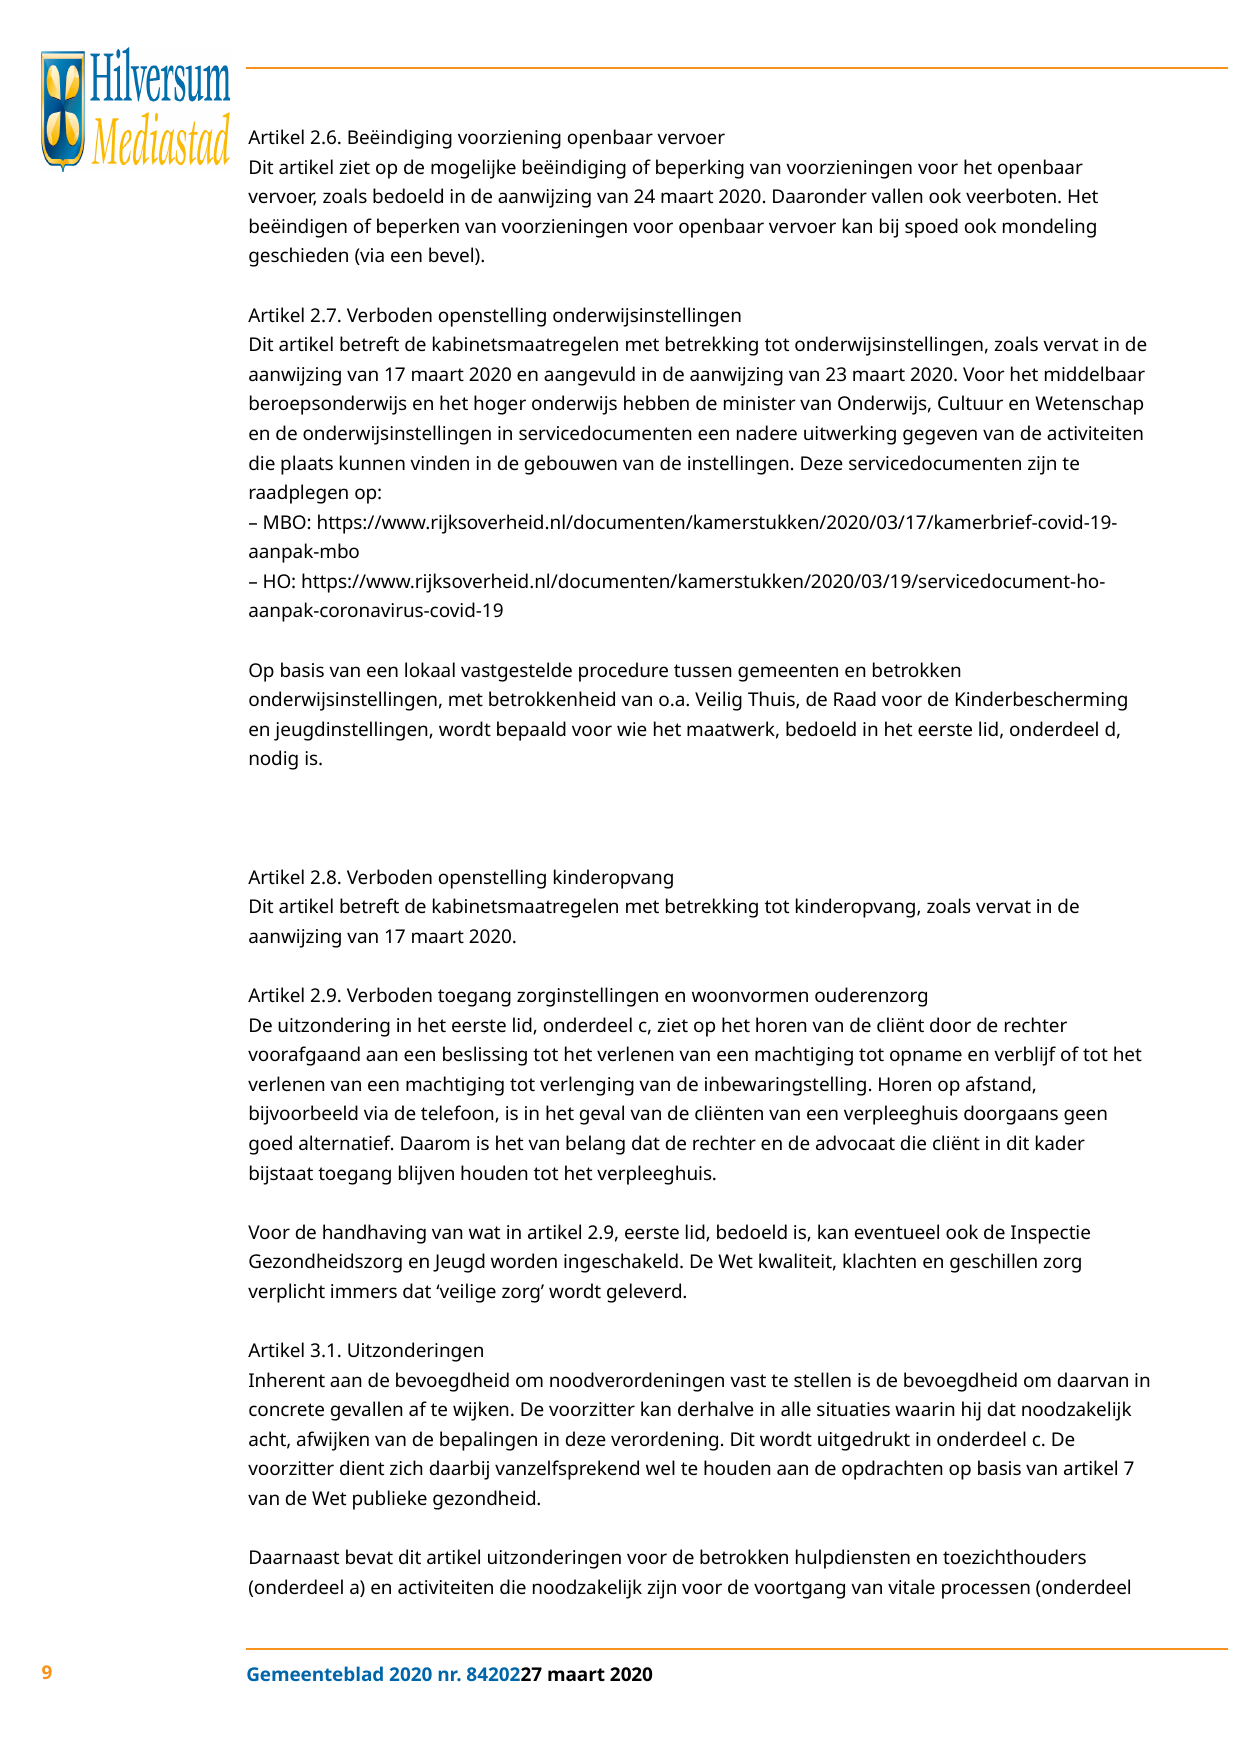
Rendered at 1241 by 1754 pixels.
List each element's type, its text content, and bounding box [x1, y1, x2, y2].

text Artikel 2.9. Verboden toegang zorginstellingen en woonvormen ouderenzorg [248, 982, 1152, 1008]
text Artikel 2.6. Beëindiging voorziening openbaar vervoer [248, 124, 1152, 150]
text De uitzondering in het eerste lid, onderdeel c, ziet op het horen van de cliënt door de rechter voorafgaand aan een beslissing tot het verlenen van een machtiging tot opname en verblijf of tot het verlenen van een machtiging tot verlenging van de inbewaringstelling. Horen op afstand, bijvoorbeeld via de telefoon, is in het geval van de cliënten van een verpleeghuis doorgaans geen goed alternatief. Daarom is het van belang dat de rechter en de advocaat die cliënt in dit kader bijstaat toegang blijven houden tot het verpleeghuis. [248, 1012, 1152, 1186]
text Voor de handhaving van wat in artikel 2.9, eerste lid, bedoeld is, kan eventueel ook de Inspectie Gezondheidszorg en Jeugd worden ingeschakeld. De Wet kwaliteit, klachten en geschillen zorg verplicht immers dat ‘veilige zorg’ wordt geleverd. [248, 1219, 1152, 1304]
text – HO: https://www.rijksoverheid.nl/documenten/kamerstukken/2020/03/19/servicedocument-ho-aanpak-coronavirus-covid-19 [248, 568, 1152, 623]
text – MBO: https://www.rijksoverheid.nl/documenten/kamerstukken/2020/03/17/kamerbrief-covid-19-aanpak-mbo [248, 509, 1152, 564]
text Op basis van een lokaal vastgestelde procedure tussen gemeenten en betrokken onderwijsinstellingen, met betrokkenheid van o.a. Veilig Thuis, de Raad voor de Kinderbescherming en jeugdinstellingen, wordt bepaald voor wie het maatwerk, bedoeld in het eerste lid, onderdeel d, nodig is. [248, 657, 1152, 771]
text Dit artikel betreft de kabinetsmaatregelen met betrekking tot kinderopvang, zoals vervat in de aanwijzing van 17 maart 2020. [248, 893, 1152, 949]
picture [41, 47, 231, 172]
text Inherent aan de bevoegdheid om noodverordeningen vast te stellen is de bevoegdheid om daarvan in concrete gevallen af te wijken. De voorzitter kan derhalve in alle situaties waarin hij dat noodzakelijk acht, afwijken van de bepalingen in deze verordening. Dit wordt uitgedrukt in onderdeel c. De voorzitter dient zich daarbij vanzelfsprekend wel te houden aan de opdrachten op basis van artikel 7 van de Wet publieke gezondheid. [248, 1367, 1152, 1511]
text Artikel 3.1. Uitzonderingen [248, 1337, 1152, 1363]
text Dit artikel ziet op de mogelijke beëindiging of beperking van voorzieningen voor het openbaar vervoer, zoals bedoeld in de aanwijzing van 24 maart 2020. Daaronder vallen ook veerboten. Het beëindigen of beperken van voorzieningen voor openbaar vervoer kan bij spoed ook mondeling geschieden (via een bevel). [248, 154, 1152, 268]
text Daarnaast bevat dit artikel uitzonderingen voor de betrokken hulpdiensten en toezichthouders (onderdeel a) en activiteiten die noodzakelijk zijn voor de voortgang van vitale processen (onderdeel [248, 1544, 1152, 1600]
text Dit artikel betreft de kabinetsmaatregelen met betrekking tot onderwijsinstellingen, zoals vervat in de aanwijzing van 17 maart 2020 en aangevuld in de aanwijzing van 23 maart 2020. Voor het middelbaar beroepsonderwijs en het hoger onderwijs hebben de minister van Onderwijs, Cultuur en Wetenschap en de onderwijsinstellingen in servicedocumenten een nadere uitwerking gegeven van de activiteiten die plaats kunnen vinden in de gebouwen van de instellingen. Deze servicedocumenten zijn te raadplegen op: [248, 331, 1152, 505]
text Artikel 2.7. Verboden openstelling onderwijsinstellingen [248, 302, 1152, 328]
text Artikel 2.8. Verboden openstelling kinderopvang [248, 864, 1152, 890]
